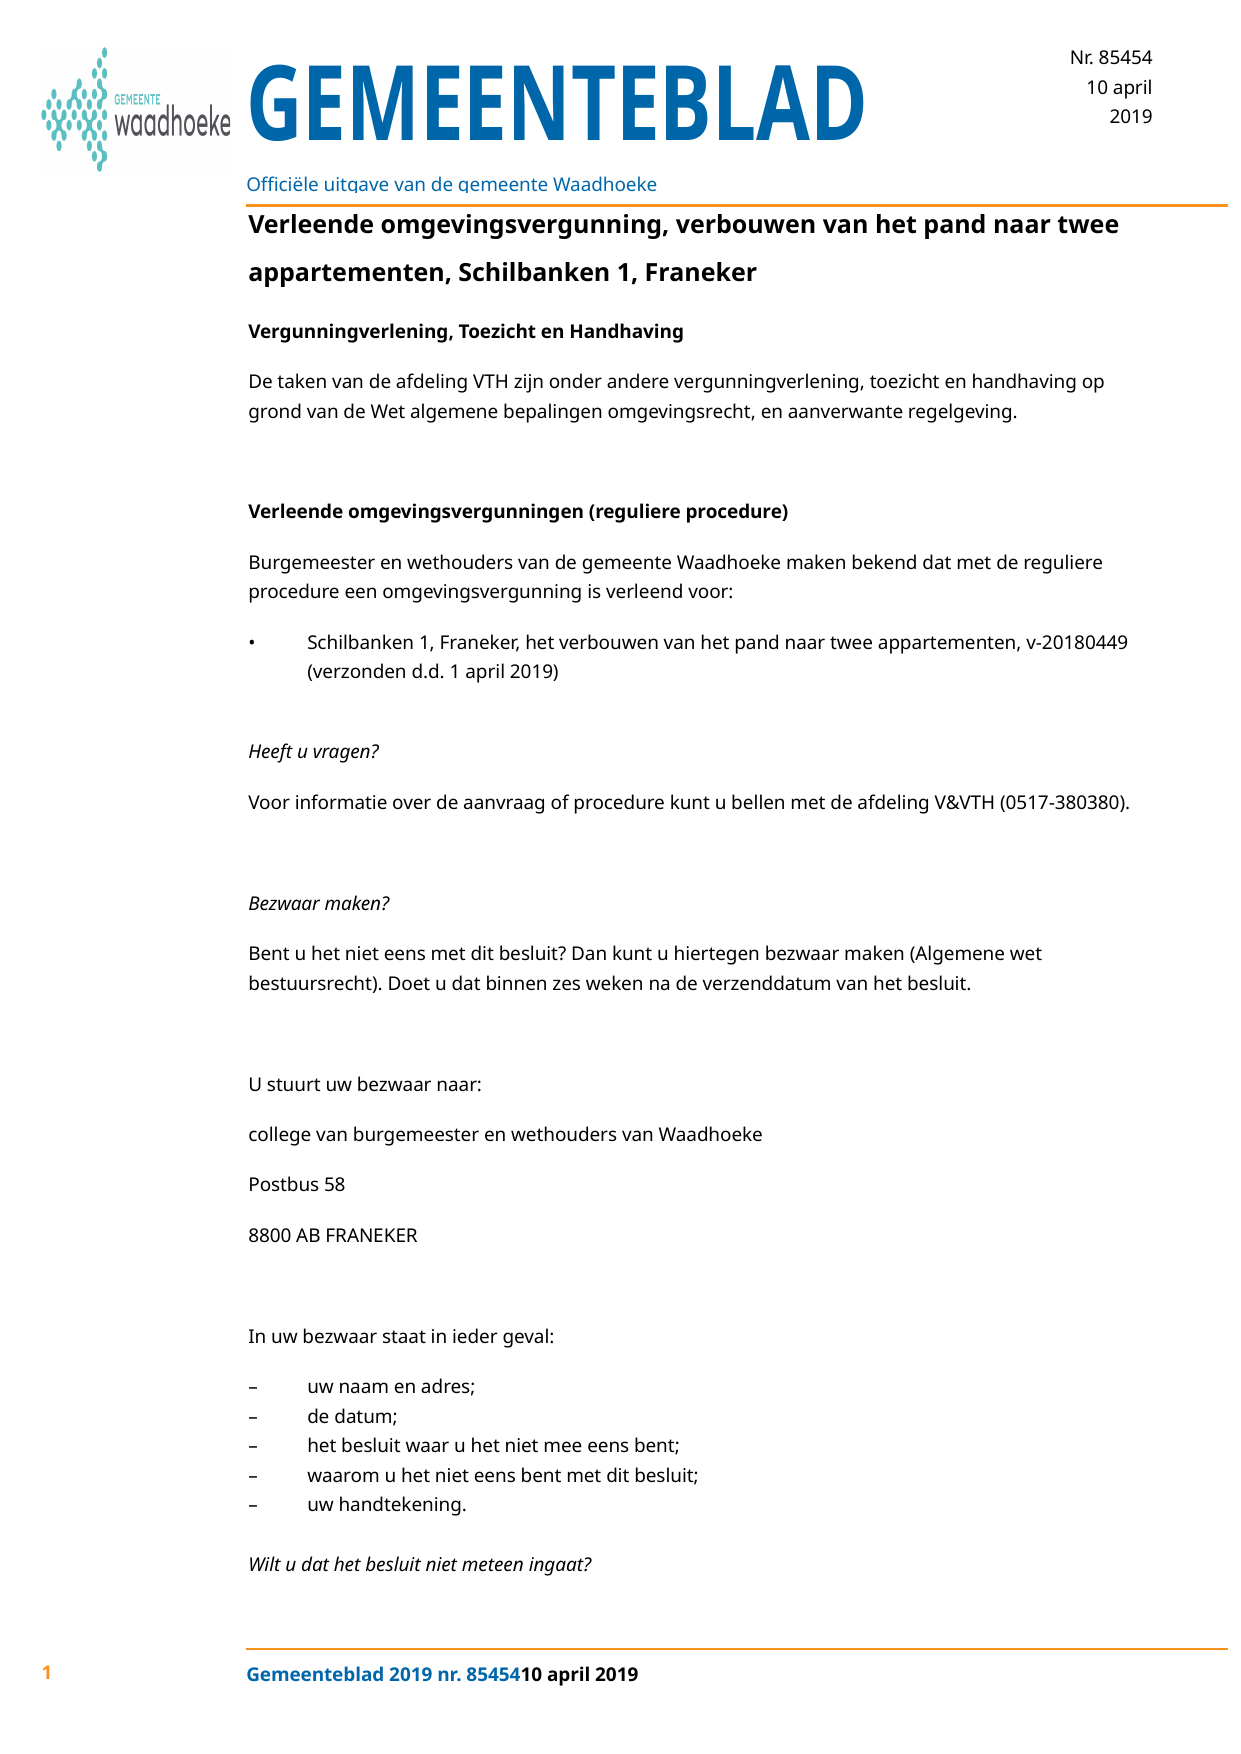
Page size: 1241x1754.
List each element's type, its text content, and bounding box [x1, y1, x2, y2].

text 8800 AB FRANEKER [248, 1222, 1152, 1248]
text Bent u het niet eens met dit besluit? Dan kunt u hiertegen bezwaar maken (Algemene wet bestuursrecht). Doet u dat binnen zes weken na de verzenddatum van het besluit. [248, 940, 1152, 996]
text Burgemeester en wethouders van de gemeente Waadhoeke maken bekend dat met de reguliere procedure een omgevingsvergunning is verleend voor: [248, 549, 1152, 604]
list uw naam en adres; [248, 1373, 1152, 1399]
text Wilt u dat het besluit niet meteen ingaat? [248, 1551, 1152, 1577]
list de datum; [248, 1403, 1152, 1429]
list het besluit waar u het niet mee eens bent; [248, 1432, 1152, 1458]
text Vergunningverlening, Toezicht en Handhaving [248, 318, 1152, 344]
text college van burgemeester en wethouders van Waadhoeke [248, 1121, 1152, 1147]
text Heeft u vragen? [248, 739, 1152, 764]
text Verleende omgevingsvergunningen (reguliere procedure) [248, 499, 1152, 524]
text Voor informatie over de aanvraag of procedure kunt u bellen met de afdeling V&VTH (0517-380380). [248, 789, 1152, 815]
list Schilbanken 1, Franeker, het verbouwen van het pand naar twee appartementen, v-20180449 (verzonden d.d. 1 april 2019) [248, 629, 1152, 684]
text In uw bezwaar staat in ieder geval: [248, 1323, 1152, 1349]
picture [41, 47, 231, 172]
text De taken van de afdeling VTH zijn onder andere vergunningverlening, toezicht en handhaving op grond van de Wet algemene bepalingen omgevingsrecht, en aanverwante regelgeving. [248, 368, 1152, 424]
text U stuurt uw bezwaar naar: [248, 1071, 1152, 1097]
list waarom u het niet eens bent met dit besluit; [248, 1462, 1152, 1488]
text Postbus 58 [248, 1172, 1152, 1197]
text Bezwaar maken? [248, 890, 1152, 916]
text Verleende omgevingsvergunning, verbouwen van het pand naar twee appartementen, Schilbanken 1, Franeker [248, 207, 1152, 288]
list uw handtekening. [248, 1492, 1152, 1517]
